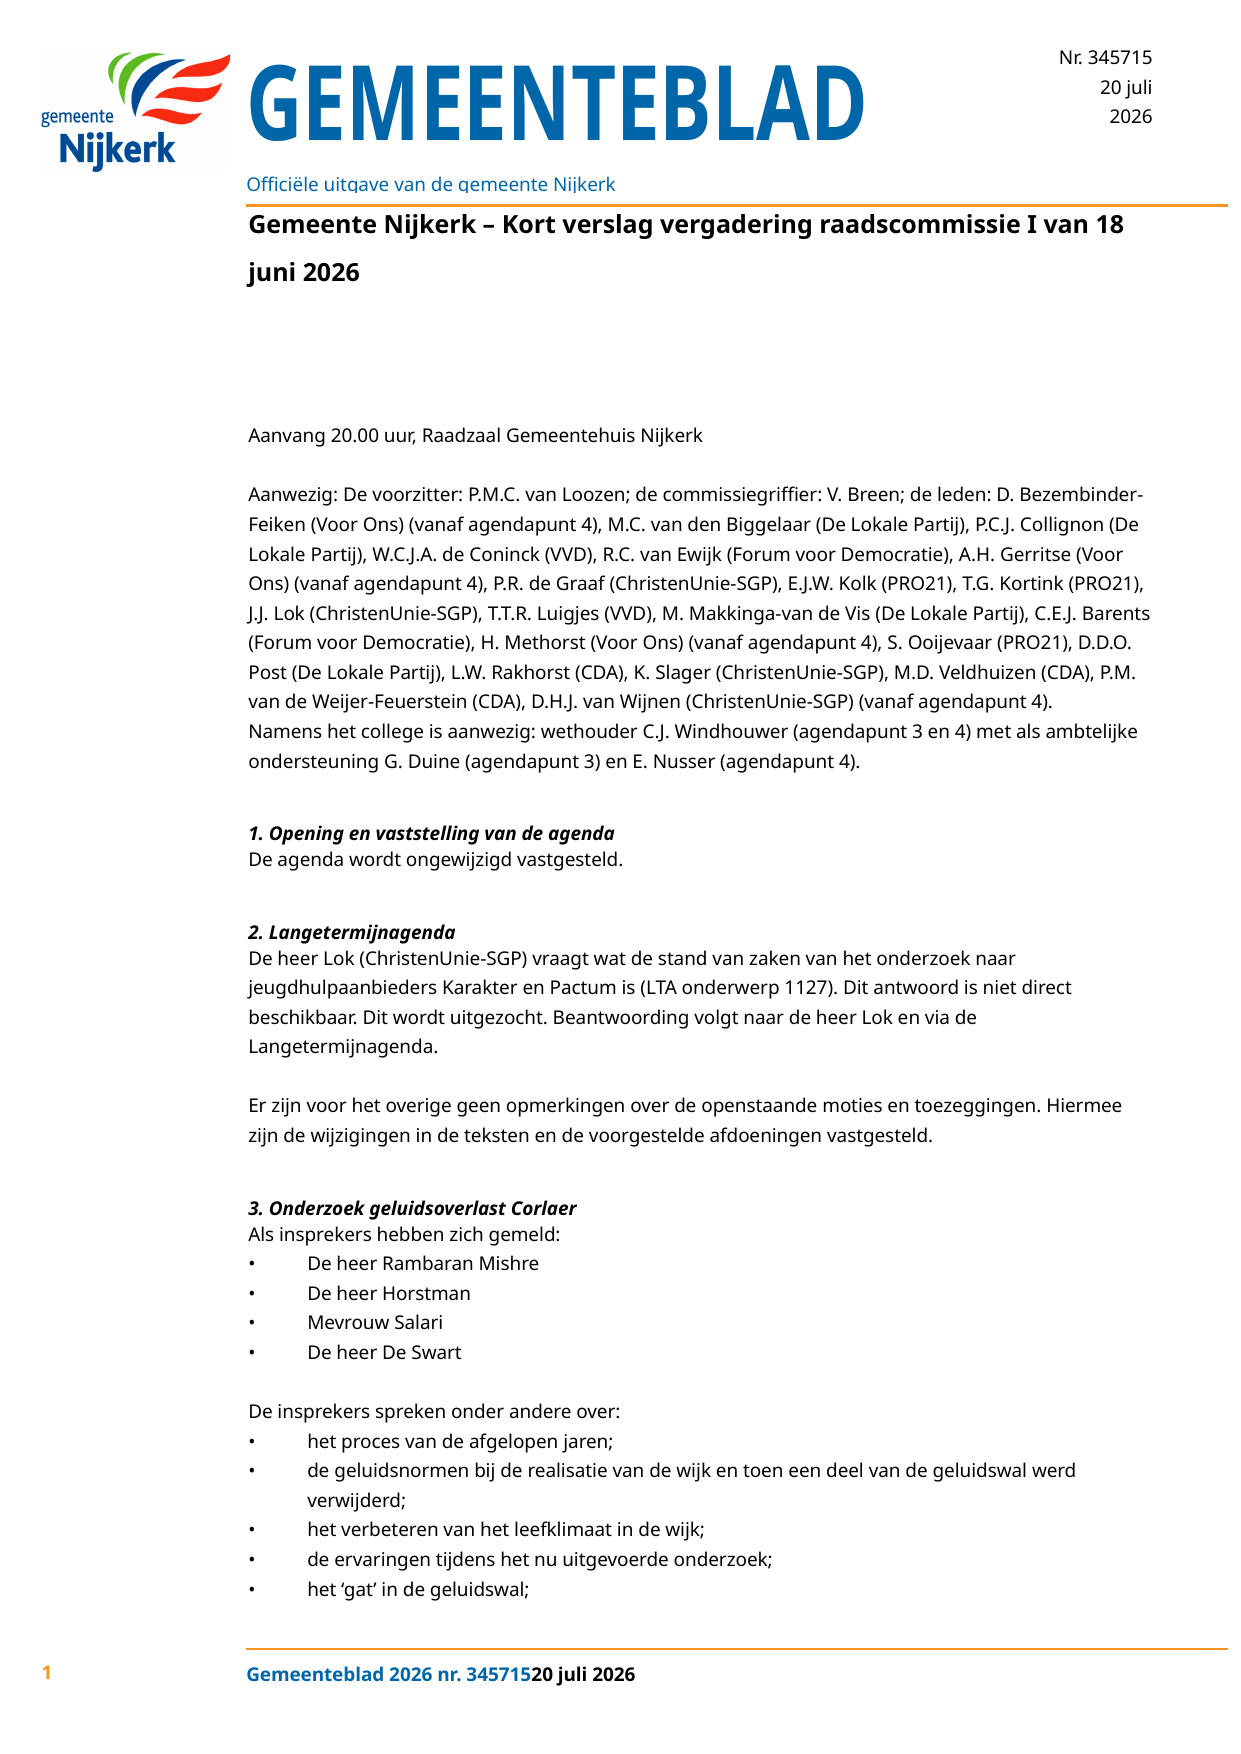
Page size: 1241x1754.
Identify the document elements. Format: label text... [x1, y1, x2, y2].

text De heer Lok (ChristenUnie-SGP) vraagt wat de stand van zaken van het onderzoek naar jeugdhulpaanbieders Karakter en Pactum is (LTA onderwerp 1127). Dit antwoord is niet direct beschikbaar. Dit wordt uitgezocht. Beantwoording volgt naar de heer Lok en via de Langetermijnagenda. [248, 945, 1152, 1059]
text Gemeente Nijkerk – Kort verslag vergadering raadscommissie I van 18 juni 2026 [248, 207, 1152, 288]
text De insprekers spreken onder andere over: [248, 1398, 1152, 1424]
list het proces van de afgelopen jaren; [248, 1428, 1152, 1453]
list De heer Horstman [248, 1280, 1152, 1306]
text 3. Onderzoek geluidsoverlast Corlaer [248, 1195, 1152, 1221]
text Aanvang 20.00 uur, Raadzaal Gemeentehuis Nijkerk [248, 422, 1152, 448]
list De heer Rambaran Mishre [248, 1250, 1152, 1276]
list het ‘gat’ in de geluidswal; [248, 1576, 1152, 1601]
text 1. Opening en vaststelling van de agenda [248, 821, 1152, 846]
text Namens het college is aanwezig: wethouder C.J. Windhouwer (agendapunt 3 en 4) met als ambtelijke ondersteuning G. Duine (agendapunt 3) en E. Nusser (agendapunt 4). [248, 718, 1152, 774]
list De heer De Swart [248, 1339, 1152, 1365]
text Er zijn voor het overige geen opmerkingen over de openstaande moties en toezeggingen. Hiermee zijn de wijzigingen in de teksten en de voorgestelde afdoeningen vastgesteld. [248, 1093, 1152, 1148]
list de geluidsnormen bij de realisatie van de wijk en toen een deel van de geluidswal werd verwijderd; [248, 1457, 1152, 1513]
text Als insprekers hebben zich gemeld: [248, 1221, 1152, 1246]
text Aanwezig: De voorzitter: P.M.C. van Loozen; de commissiegriffier: V. Breen; de leden: D. Bezembinder-Feiken (Voor Ons) (vanaf agendapunt 4), M.C. van den Biggelaar (De Lokale Partij), P.C.J. Collignon (De Lokale Partij), W.C.J.A. de Coninck (VVD), R.C. van Ewijk (Forum voor Democratie), A.H. Gerritse (Voor Ons) (vanaf agendapunt 4), P.R. de Graaf (ChristenUnie-SGP), E.J.W. Kolk (PRO21), T.G. Kortink (PRO21), J.J. Lok (ChristenUnie-SGP), T.T.R. Luigjes (VVD), M. Makkinga-van de Vis (De Lokale Partij), C.E.J. Barents (Forum voor Democratie), H. Methorst (Voor Ons) (vanaf agendapunt 4), S. Ooijevaar (PRO21), D.D.O. Post (De Lokale Partij), L.W. Rakhorst (CDA), K. Slager (ChristenUnie-SGP), M.D. Veldhuizen (CDA), P.M. van de Weijer-Feuerstein (CDA), D.H.J. van Wijnen (ChristenUnie-SGP) (vanaf agendapunt 4). [248, 482, 1152, 714]
list de ervaringen tijdens het nu uitgevoerde onderzoek; [248, 1546, 1152, 1572]
text De agenda wordt ongewijzigd vastgesteld. [248, 846, 1152, 872]
list het verbeteren van het leefklimaat in de wijk; [248, 1517, 1152, 1542]
text 2. Langetermijnagenda [248, 919, 1152, 945]
picture [41, 47, 231, 172]
list Mevrouw Salari [248, 1309, 1152, 1335]
